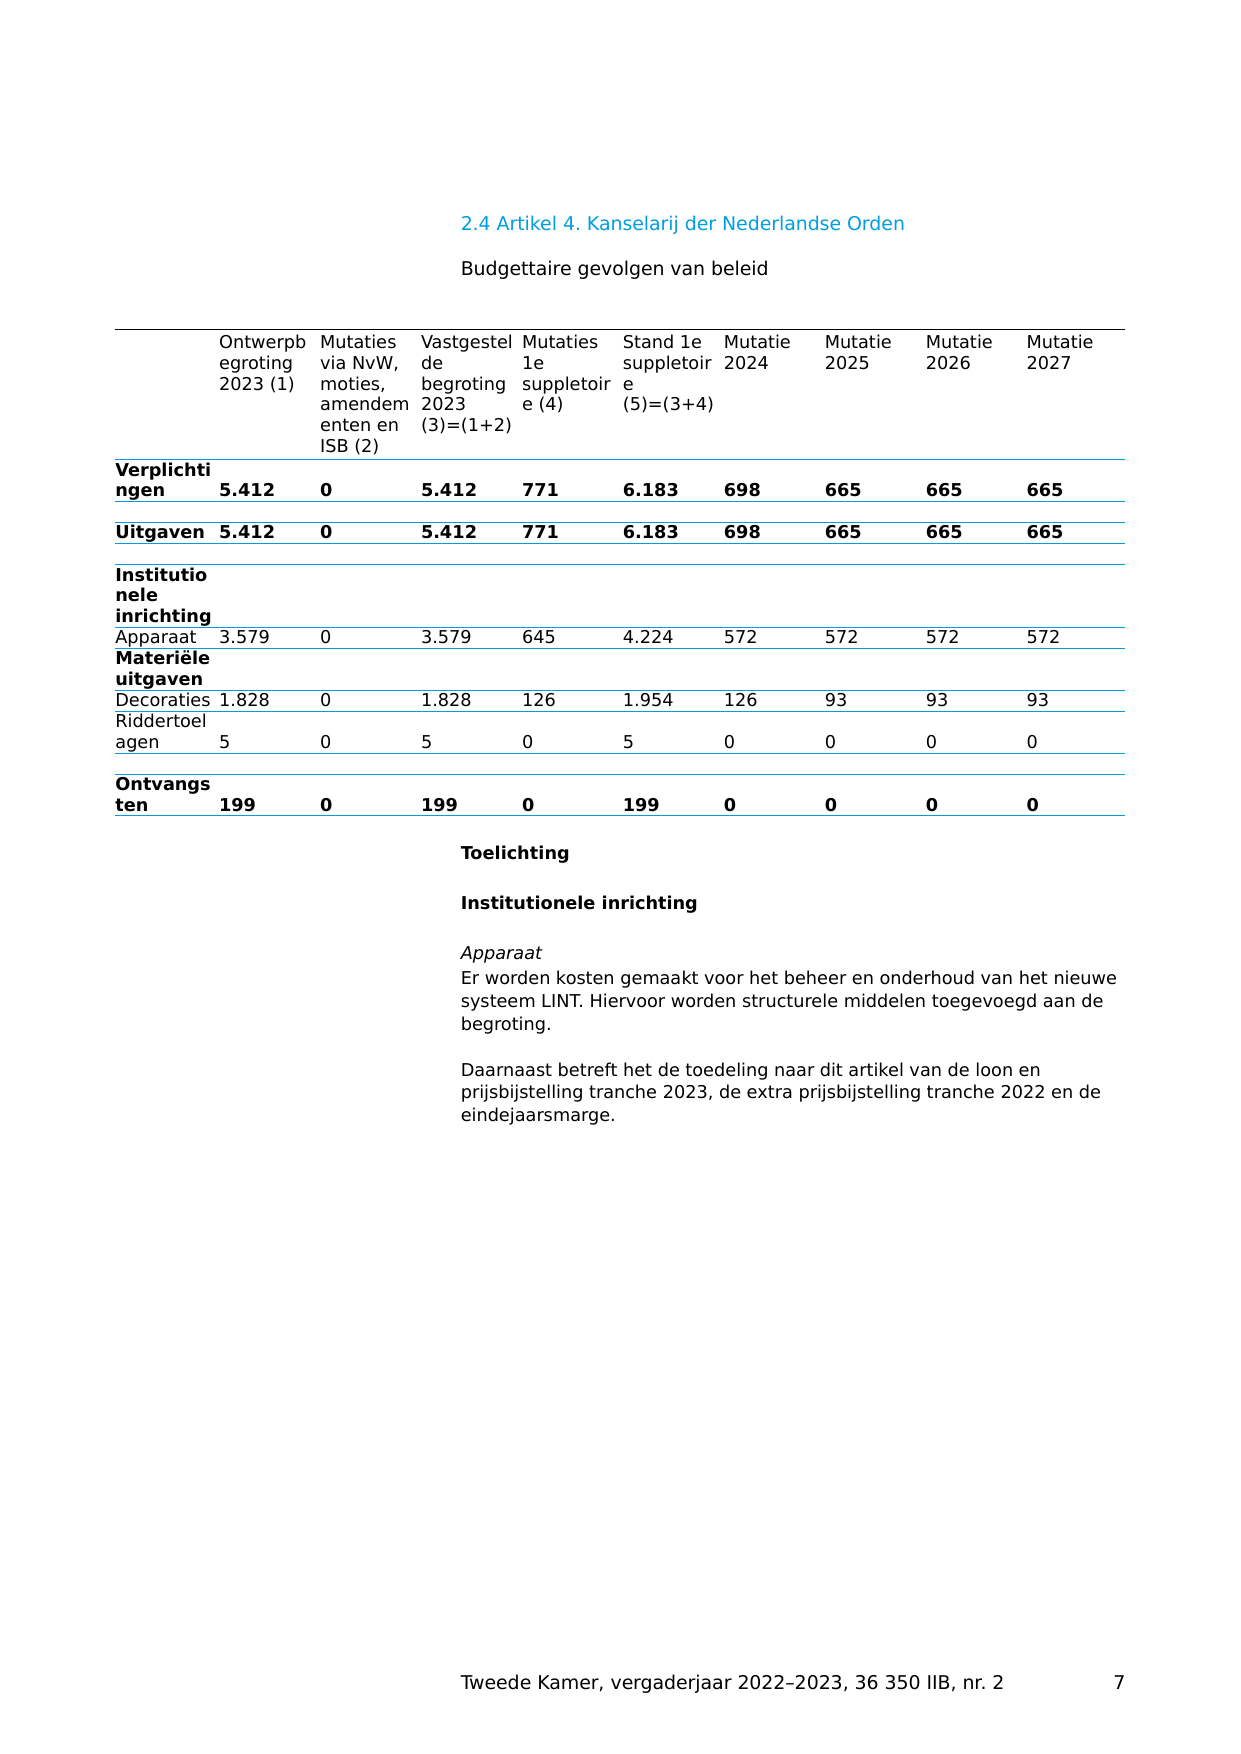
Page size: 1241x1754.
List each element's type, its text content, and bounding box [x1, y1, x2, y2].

text Toelichting [461, 841, 1125, 864]
text Daarnaast betreft het de toedeling naar dit artikel van de loon en prijsbijstelling tranche 2023, de extra prijsbijstelling tranche 2022 en de eindejaarsmarge. [461, 1058, 1125, 1126]
table_cell 93 [1024, 691, 1125, 711]
table_cell 665 [822, 523, 923, 543]
table_cell [923, 565, 1023, 627]
table_cell 771 [519, 523, 620, 543]
table_cell [418, 565, 519, 627]
table_cell Uitgaven [115, 523, 216, 543]
table_cell 0 [317, 712, 418, 752]
table_cell [317, 502, 418, 522]
table_cell 572 [822, 628, 923, 648]
table_cell 665 [822, 460, 923, 501]
table_cell [519, 649, 620, 689]
table_cell 0 [822, 775, 923, 815]
table_cell [822, 565, 923, 627]
table_cell [115, 754, 216, 774]
table_cell Mutaties 1e suppletoire (4) [519, 330, 620, 459]
table_cell 93 [923, 691, 1023, 711]
table_cell 1.828 [216, 691, 317, 711]
table_cell Mutatie 2027 [1024, 330, 1125, 459]
table_cell 0 [1024, 775, 1125, 815]
table_cell [1024, 502, 1125, 522]
table_cell Institutionele inrichting [115, 565, 216, 627]
table_cell 5 [418, 712, 519, 752]
table_cell 665 [1024, 523, 1125, 543]
table_cell [620, 544, 721, 564]
table_header Tabel 5 Budgettaire gevolgen van beleid artikel 4. Kanselarij der Nederlandse Orden (bedragen x € 1.000) [115, 304, 1125, 329]
table_cell Materiële uitgaven [115, 649, 216, 689]
table_cell [1024, 565, 1125, 627]
table_cell Mutatie 2026 [923, 330, 1023, 459]
table_cell 0 [519, 712, 620, 752]
table_cell 0 [317, 628, 418, 648]
table_cell [620, 502, 721, 522]
table_cell Riddertoelagen [115, 712, 216, 752]
table_cell 0 [721, 775, 822, 815]
table_cell Apparaat [115, 628, 216, 648]
table_cell 0 [317, 775, 418, 815]
table_cell 199 [216, 775, 317, 815]
table_cell [115, 544, 216, 564]
table_cell [519, 502, 620, 522]
table_cell [317, 565, 418, 627]
table_cell 5.412 [418, 523, 519, 543]
table_cell [216, 649, 317, 689]
table_cell [923, 754, 1023, 774]
text Apparaat [461, 941, 1125, 964]
table_cell 665 [1024, 460, 1125, 501]
table_cell 5 [620, 712, 721, 752]
table_cell [216, 544, 317, 564]
table_cell 0 [1024, 712, 1125, 752]
table_cell [519, 544, 620, 564]
table_cell [1024, 649, 1125, 689]
table_cell 0 [317, 460, 418, 501]
table_cell Mutaties via NvW, moties, amendementen en ISB (2) [317, 330, 418, 459]
table_cell [216, 565, 317, 627]
table_cell Ontvangsten [115, 775, 216, 815]
table_cell Vastgestelde begroting 2023 (3)=(1+2) [418, 330, 519, 459]
table_cell 0 [317, 691, 418, 711]
table_cell [115, 502, 216, 522]
table_cell 0 [317, 523, 418, 543]
table_cell [822, 502, 923, 522]
table_cell 126 [519, 691, 620, 711]
table_cell [822, 649, 923, 689]
table_cell [1024, 754, 1125, 774]
table_cell [317, 544, 418, 564]
table_cell 1.828 [418, 691, 519, 711]
table_cell 5.412 [216, 460, 317, 501]
table_cell 0 [923, 775, 1023, 815]
table_cell [822, 754, 923, 774]
table_cell 645 [519, 628, 620, 648]
table_cell 698 [721, 460, 822, 501]
table_cell Decoraties [115, 691, 216, 711]
table_cell [1024, 544, 1125, 564]
table_cell [620, 754, 721, 774]
table_cell 0 [519, 775, 620, 815]
table_cell [115, 330, 216, 459]
table_cell [418, 544, 519, 564]
table_cell [216, 754, 317, 774]
table_cell 199 [418, 775, 519, 815]
table_cell 0 [822, 712, 923, 752]
table_cell 6.183 [620, 523, 721, 543]
table_cell 199 [620, 775, 721, 815]
table_cell [620, 565, 721, 627]
table_cell 698 [721, 523, 822, 543]
table_cell 572 [923, 628, 1023, 648]
table_cell [620, 649, 721, 689]
table_cell 0 [721, 712, 822, 752]
table_cell 126 [721, 691, 822, 711]
table_cell [519, 565, 620, 627]
table_cell 0 [923, 712, 1023, 752]
table_cell Mutatie 2025 [822, 330, 923, 459]
table_cell [317, 754, 418, 774]
table_cell 3.579 [418, 628, 519, 648]
table_cell [721, 502, 822, 522]
text Institutionele inrichting [461, 891, 1125, 914]
table_cell [317, 649, 418, 689]
table_cell [721, 754, 822, 774]
text Er worden kosten gemaakt voor het beheer en onderhoud van het nieuwe systeem LINT. Hiervoor worden structurele middelen toegevoegd aan de begroting. [461, 966, 1125, 1035]
table_cell Ontwerpbegroting 2023 (1) [216, 330, 317, 459]
table_cell 5.412 [216, 523, 317, 543]
table_cell 5.412 [418, 460, 519, 501]
title Budgettaire gevolgen van beleid [461, 258, 1125, 280]
table_cell 665 [923, 523, 1023, 543]
table_cell 6.183 [620, 460, 721, 501]
table_cell 93 [822, 691, 923, 711]
table_cell [721, 565, 822, 627]
table_cell Mutatie 2024 [721, 330, 822, 459]
table_cell 771 [519, 460, 620, 501]
table_cell 665 [923, 460, 1023, 501]
table_cell 572 [1024, 628, 1125, 648]
table_cell 3.579 [216, 628, 317, 648]
table_cell 1.954 [620, 691, 721, 711]
title 2.4 Artikel 4. Kanselarij der Nederlandse Orden [461, 213, 1125, 235]
table_cell [923, 649, 1023, 689]
table_cell Verplichtingen [115, 460, 216, 501]
table_cell [721, 544, 822, 564]
table_cell [418, 754, 519, 774]
table_cell [923, 502, 1023, 522]
table_cell [418, 649, 519, 689]
table_cell Stand 1e suppletoire (5)=(3+4) [620, 330, 721, 459]
table_cell 5 [216, 712, 317, 752]
table_cell 4.224 [620, 628, 721, 648]
table_cell [822, 544, 923, 564]
table_cell 572 [721, 628, 822, 648]
table_cell [418, 502, 519, 522]
table_cell [721, 649, 822, 689]
table_cell [519, 754, 620, 774]
table_cell [216, 502, 317, 522]
table_cell [923, 544, 1023, 564]
